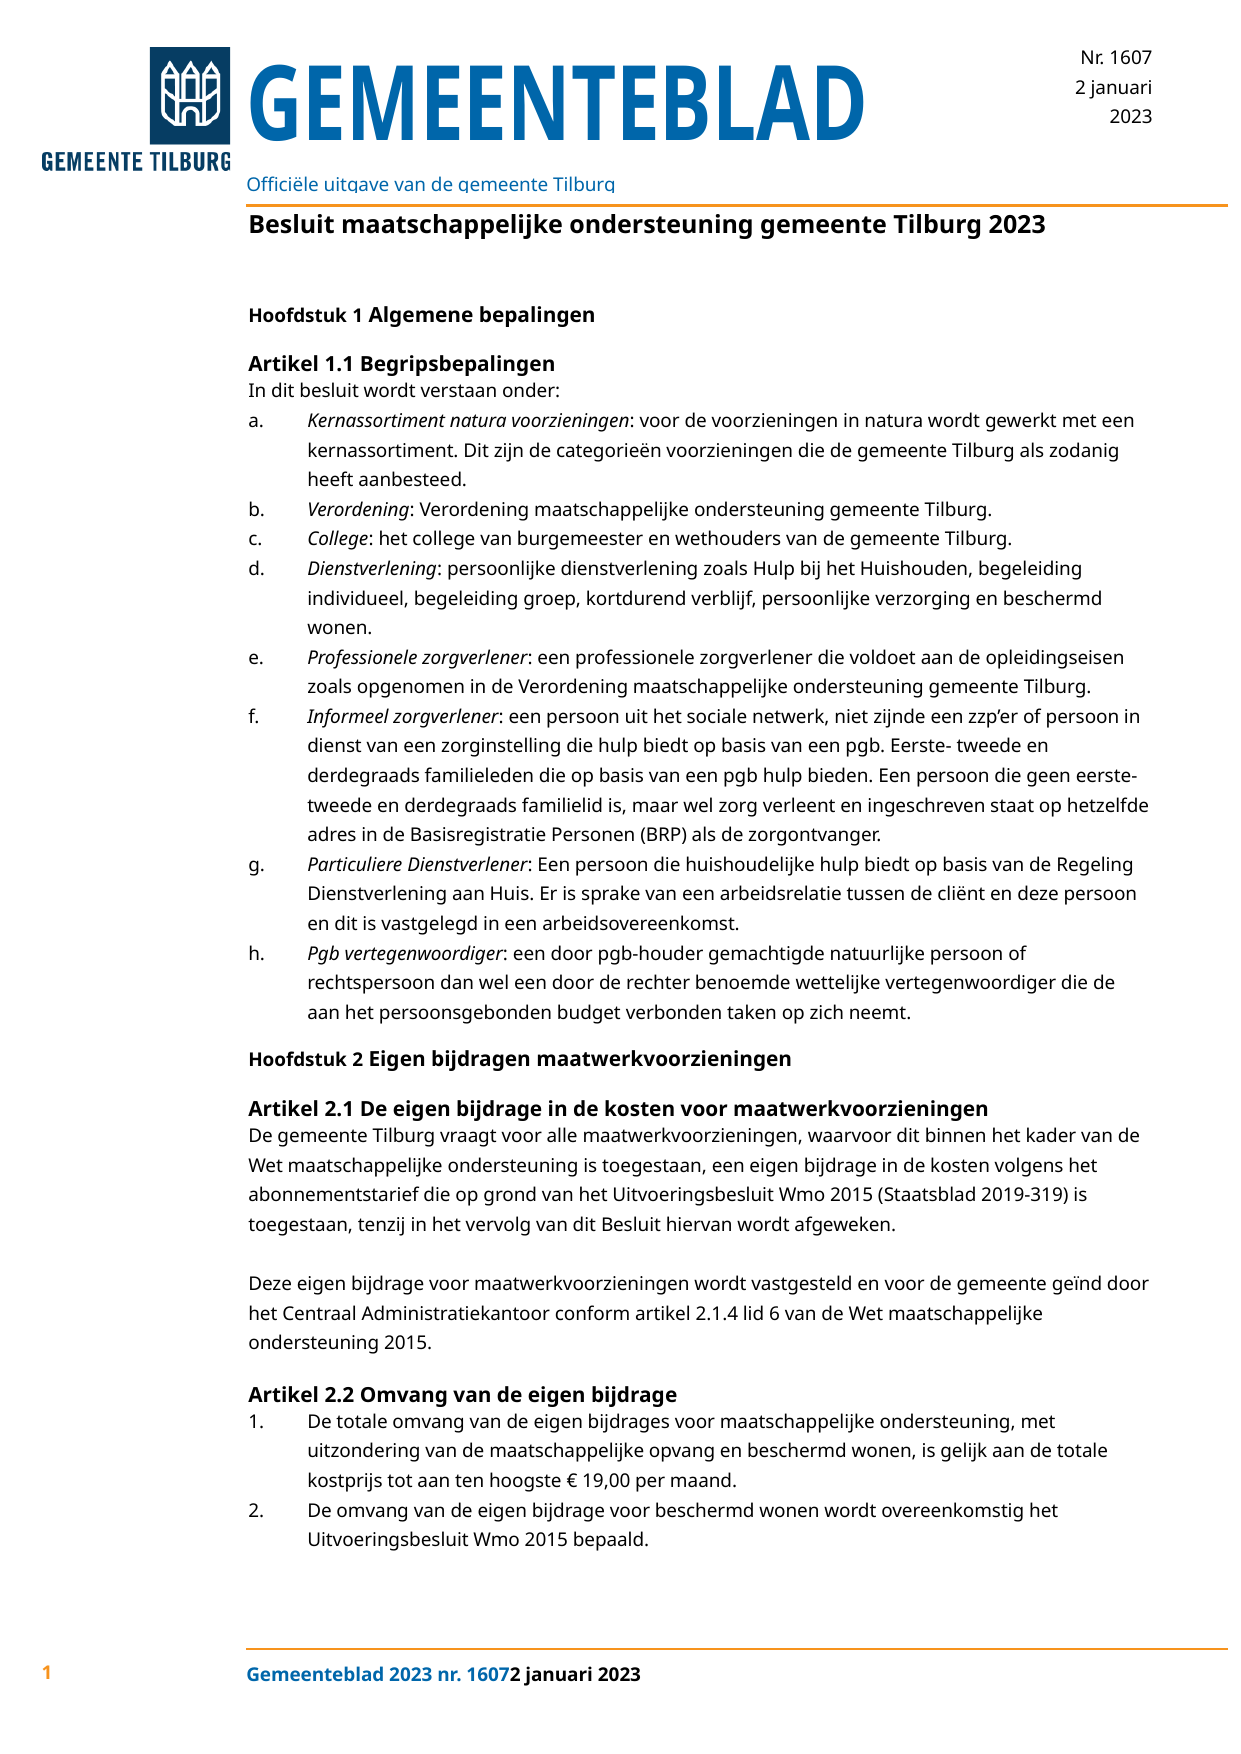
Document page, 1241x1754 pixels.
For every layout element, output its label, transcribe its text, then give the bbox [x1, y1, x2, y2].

list Dienstverlening: persoonlijke dienstverlening zoals Hulp bij het Huishouden, begeleiding individueel, begeleiding groep, kortdurend verblijf, persoonlijke verzorging en beschermd wonen. [248, 555, 1152, 640]
picture [41, 47, 231, 172]
text Hoofdstuk 1 Algemene bepalingen [248, 300, 1152, 328]
list Verordening: Verordening maatschappelijke ondersteuning gemeente Tilburg. [248, 496, 1152, 522]
list Professionele zorgverlener: een professionele zorgverlener die voldoet aan de opleidingseisen zoals opgenomen in de Verordening maatschappelijke ondersteuning gemeente Tilburg. [248, 644, 1152, 699]
text Deze eigen bijdrage voor maatwerkvoorzieningen wordt vastgesteld en voor de gemeente geïnd door het Centraal Administratiekantoor conform artikel 2.1.4 lid 6 van de Wet maatschappelijke ondersteuning 2015. [248, 1270, 1152, 1355]
text Hoofdstuk 2 Eigen bijdragen maatwerkvoorzieningen [248, 1044, 1152, 1073]
text In dit besluit wordt verstaan onder: [248, 378, 1152, 403]
list Kernassortiment natura voorzieningen: voor de voorzieningen in natura wordt gewerkt met een kernassortiment. Dit zijn de categorieën voorzieningen die de gemeente Tilburg als zodanig heeft aanbesteed. [248, 407, 1152, 492]
list Particuliere Dienstverlener: Een persoon die huishoudelijke hulp biedt op basis van de Regeling Dienstverlening aan Huis. Er is sprake van een arbeidsrelatie tussen de cliënt en deze persoon en dit is vastgelegd in een arbeidsovereenkomst. [248, 851, 1152, 936]
list De omvang van de eigen bijdrage voor beschermd wonen wordt overeenkomstig het Uitvoeringsbesluit Wmo 2015 bepaald. [248, 1497, 1152, 1552]
list De totale omvang van de eigen bijdrages voor maatschappelijke ondersteuning, met uitzondering van de maatschappelijke opvang en beschermd wonen, is gelijk aan de totale kostprijs tot aan ten hoogste € 19,00 per maand. [248, 1408, 1152, 1493]
text Artikel 2.1 De eigen bijdrage in de kosten voor maatwerkvoorzieningen [248, 1094, 1152, 1122]
list Pgb vertegenwoordiger: een door pgb-houder gemachtigde natuurlijke persoon of rechtspersoon dan wel een door de rechter benoemde wettelijke vertegenwoordiger die de aan het persoonsgebonden budget verbonden taken op zich neemt. [248, 940, 1152, 1024]
text De gemeente Tilburg vraagt voor alle maatwerkvoorzieningen, waarvoor dit binnen het kader van de Wet maatschappelijke ondersteuning is toegestaan, een eigen bijdrage in de kosten volgens het abonnementstarief die op grond van het Uitvoeringsbesluit Wmo 2015 (Staatsblad 2019-319) is toegestaan, tenzij in het vervolg van dit Besluit hiervan wordt afgeweken. [248, 1122, 1152, 1237]
text Artikel 1.1 Begripsbepalingen [248, 349, 1152, 378]
list College: het college van burgemeester en wethouders van de gemeente Tilburg. [248, 526, 1152, 551]
list Informeel zorgverlener: een persoon uit het sociale netwerk, niet zijnde een zzp’er of persoon in dienst van een zorginstelling die hulp biedt op basis van een pgb. Eerste- tweede en derdegraads familieleden die op basis van een pgb hulp bieden. Een persoon die geen eerste- tweede en derdegraads familielid is, maar wel zorg verleent en ingeschreven staat op hetzelfde adres in de Basisregistratie Personen (BRP) als de zorgontvanger. [248, 703, 1152, 847]
text Besluit maatschappelijke ondersteuning gemeente Tilburg 2023 [248, 207, 1152, 241]
text Artikel 2.2 Omvang van de eigen bijdrage [248, 1380, 1152, 1408]
